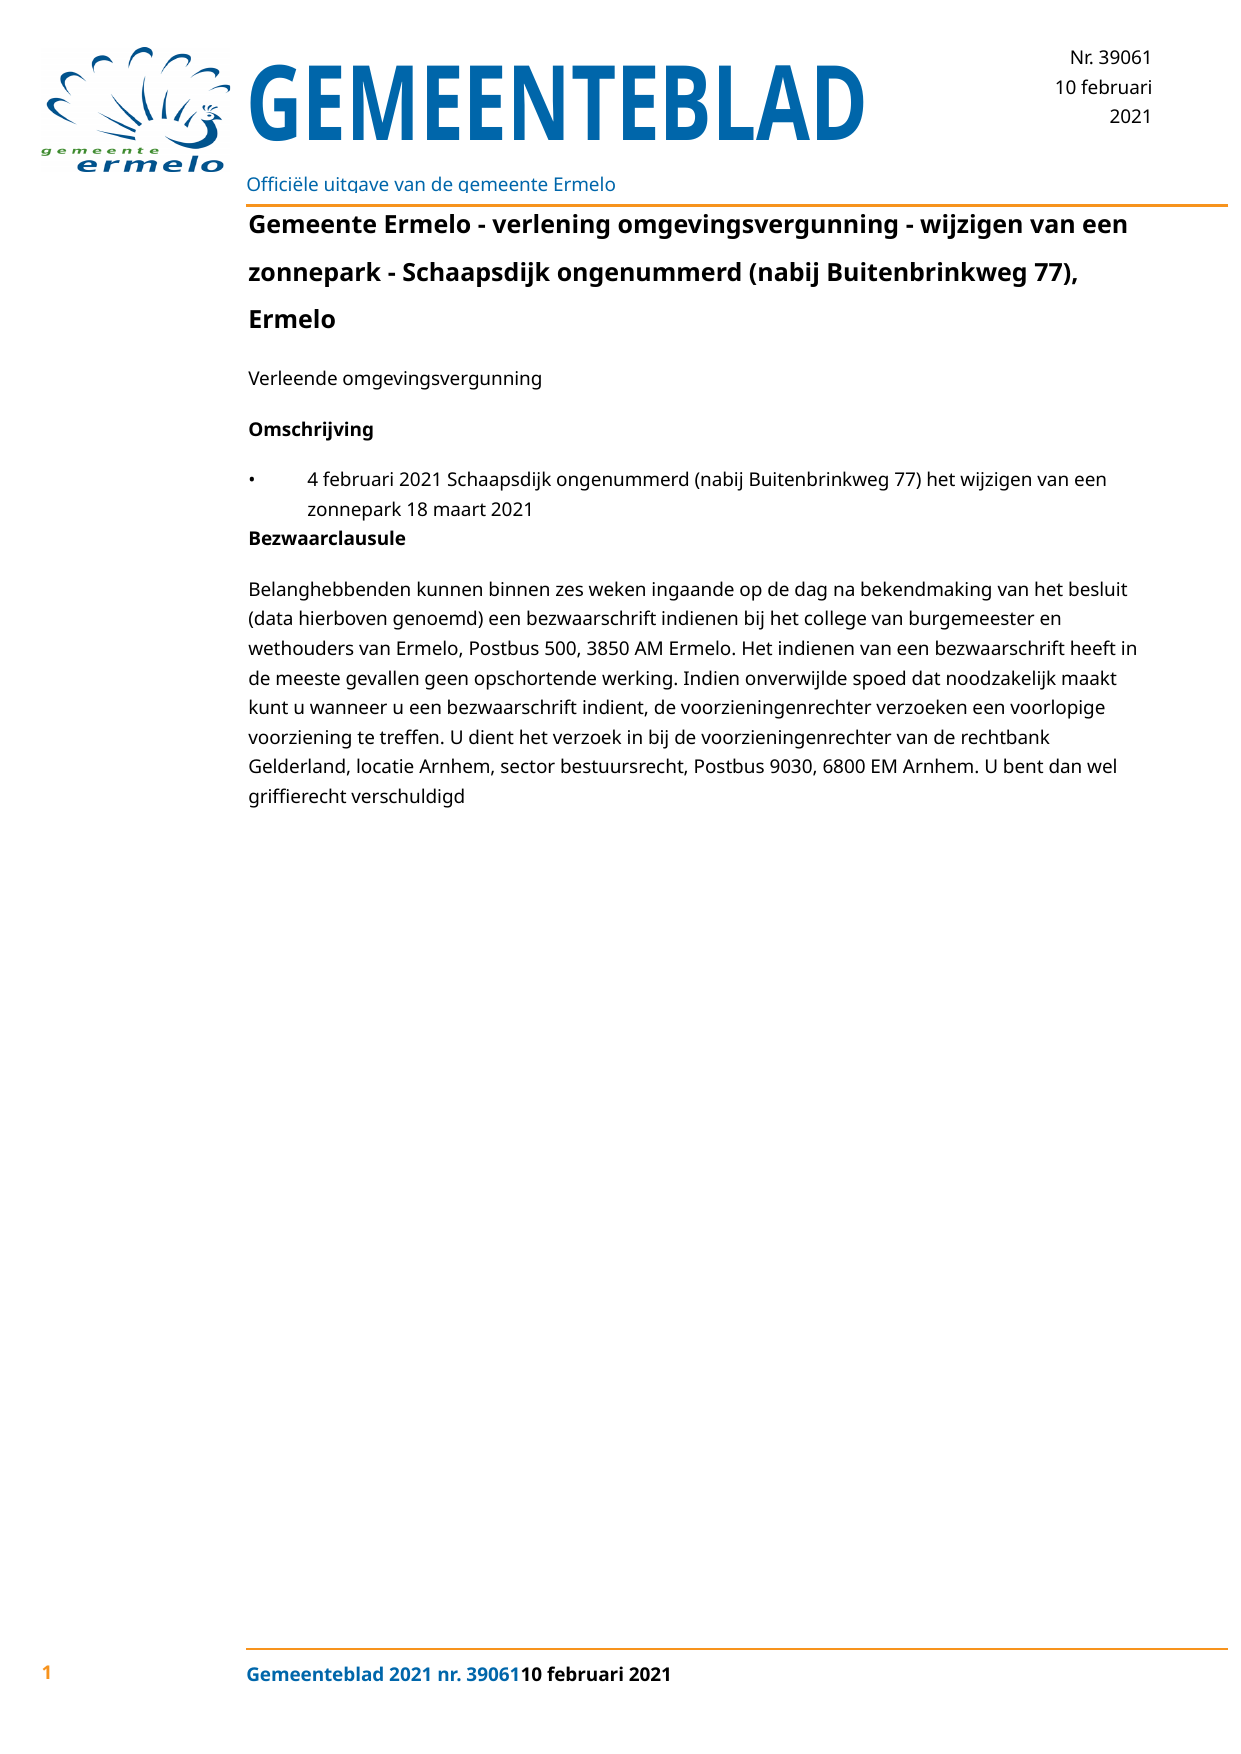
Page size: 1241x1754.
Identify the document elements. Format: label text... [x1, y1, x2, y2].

text Gemeente Ermelo - verlening omgevingsvergunning - wijzigen van een zonnepark - Schaapsdijk ongenummerd (nabij Buitenbrinkweg 77), Ermelo [248, 207, 1152, 336]
text Verleende omgevingsvergunning [248, 366, 1152, 391]
text Bezwaarclausule [248, 526, 1152, 551]
text Belanghebbenden kunnen binnen zes weken ingaande op de dag na bekendmaking van het besluit (data hierboven genoemd) een bezwaarschrift indienen bij het college van burgemeester en wethouders van Ermelo, Postbus 500, 3850 AM Ermelo. Het indienen van een bezwaarschrift heeft in de meeste gevallen geen opschortende werking. Indien onverwijlde spoed dat noodzakelijk maakt kunt u wanneer u een bezwaarschrift indient, de voorzieningenrechter verzoeken een voorlopige voorziening te treffen. U dient het verzoek in bij de voorzieningenrechter van de rechtbank Gelderland, locatie Arnhem, sector bestuursrecht, Postbus 9030, 6800 EM Arnhem. U bent dan wel griffierecht verschuldigd [248, 576, 1152, 809]
picture [41, 47, 231, 172]
text Omschrijving [248, 416, 1152, 442]
list 4 februari 2021 Schaapsdijk ongenummerd (nabij Buitenbrinkweg 77) het wijzigen van een zonnepark 18 maart 2021 [248, 466, 1152, 522]
